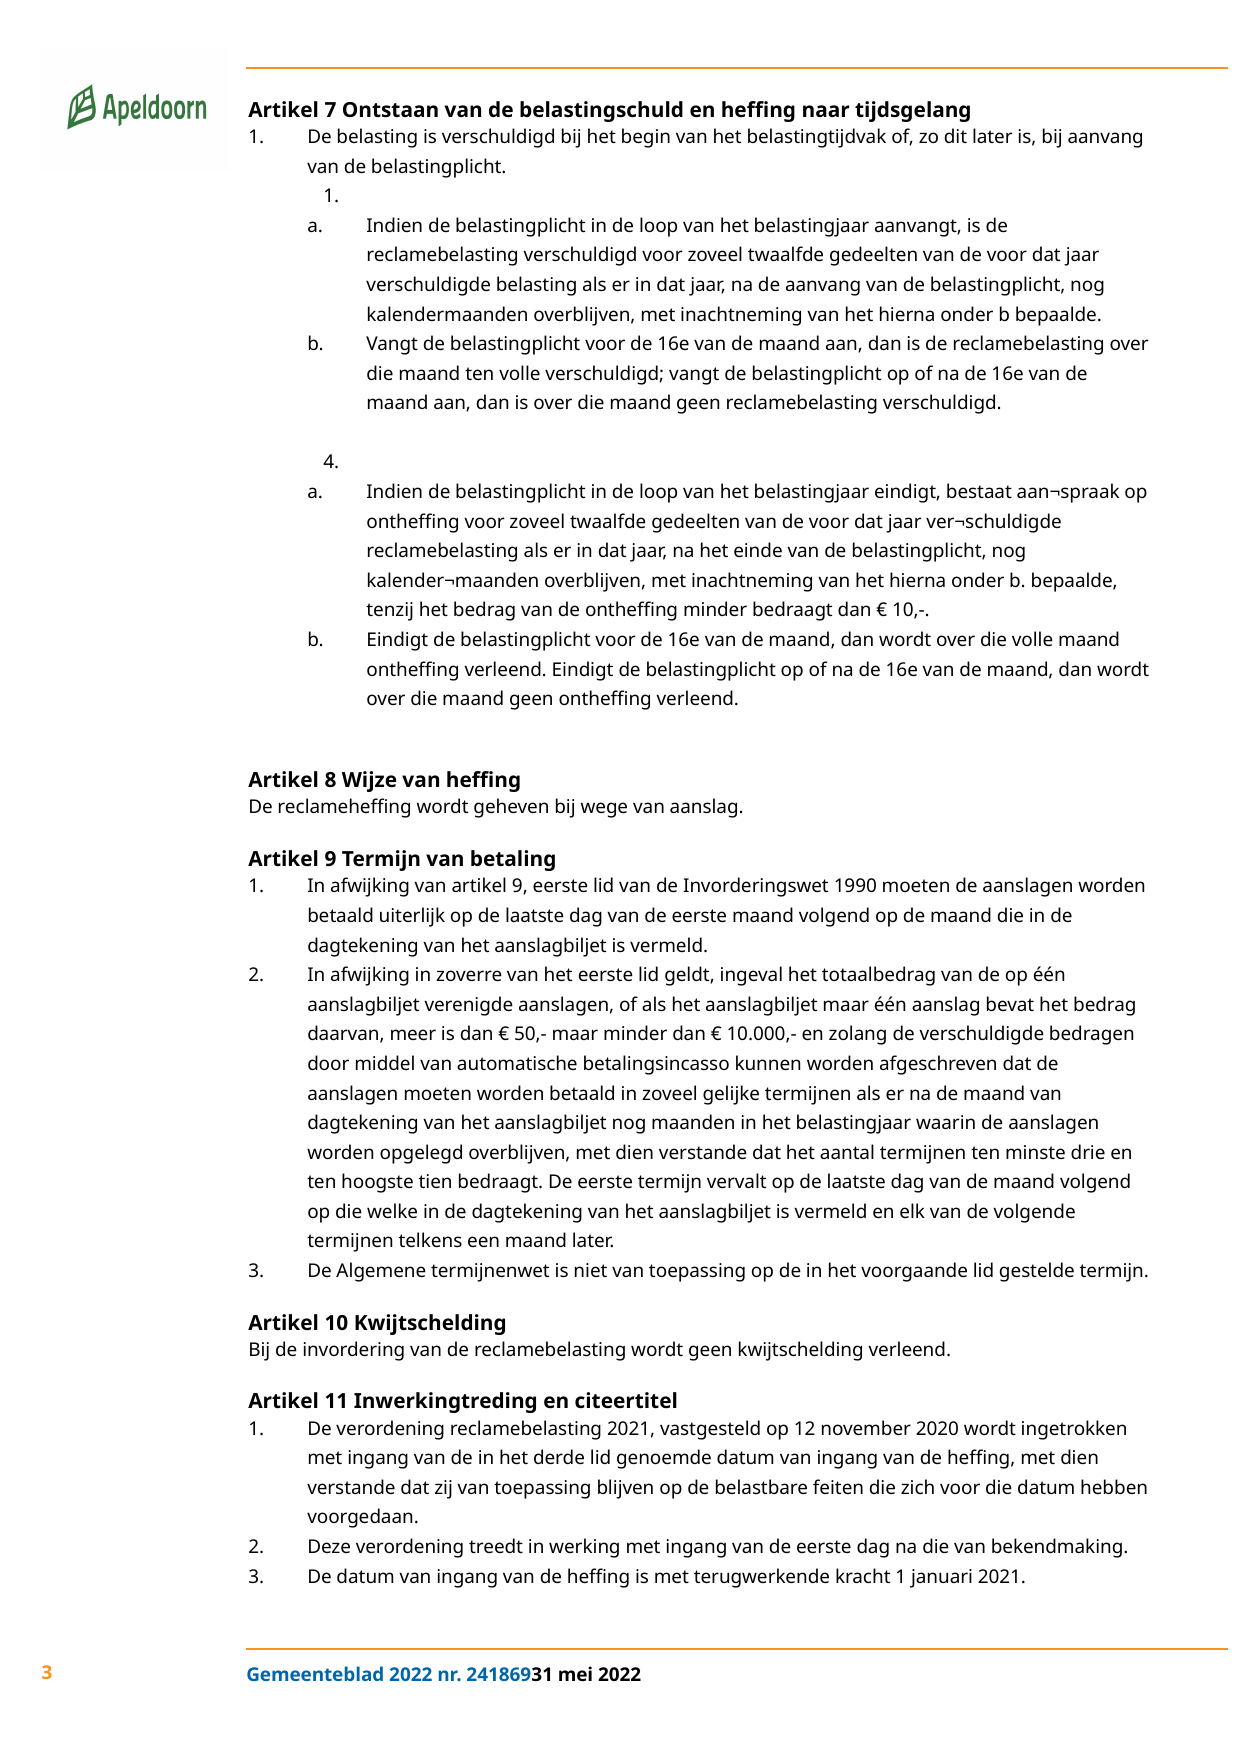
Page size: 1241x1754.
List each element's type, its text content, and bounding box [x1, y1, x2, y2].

list De belasting is verschuldigd bij het begin van het belastingtijdvak of, zo dit later is, bij aanvang van de belastingplicht. [248, 123, 1152, 178]
text Artikel 10 Kwijtschelding [248, 1308, 1152, 1336]
list In afwijking in zoverre van het eerste lid geldt, ingeval het totaalbedrag van de op één aanslagbiljet verenigde aanslagen, of als het aanslagbiljet maar één aanslag bevat het bedrag daarvan, meer is dan € 50,- maar minder dan € 10.000,- en zolang de verschuldigde bedragen door middel van automatische betalingsincasso kunnen worden afgeschreven dat de aanslagen moeten worden betaald in zoveel gelijke termijnen als er na de maand van dagtekening van het aanslagbiljet nog maanden in het belastingjaar waarin de aanslagen worden opgelegd overblijven, met dien verstande dat het aantal termijnen ten minste drie en ten hoogste tien bedraagt. De eerste termijn vervalt op de laatste dag van de maand volgend op die welke in de dagtekening van het aanslagbiljet is vermeld en elk van de volgende termijnen telkens een maand later. [248, 961, 1152, 1253]
list De Algemene termijnenwet is niet van toepassing op de in het voorgaande lid gestelde termijn. [248, 1257, 1152, 1283]
list Indien de belastingplicht in de loop van het belastingjaar eindigt, bestaat aan¬spraak op ontheffing voor zoveel twaalfde gedeelten van de voor dat jaar ver¬schuldigde reclamebelasting als er in dat jaar, na het einde van de belastingplicht, nog kalender¬maanden overblijven, met inachtneming van het hierna onder b. bepaalde, tenzij het bedrag van de ontheffing minder bedraagt dan € 10,-. [307, 478, 1152, 622]
picture [41, 47, 231, 172]
list In afwijking van artikel 9, eerste lid van de Invorderingswet 1990 moeten de aanslagen worden betaald uiterlijk op de laatste dag van de eerste maand volgend op de maand die in de dagtekening van het aanslagbiljet is vermeld. [248, 873, 1152, 957]
list Eindigt de belastingplicht voor de 16e van de maand, dan wordt over die volle maand ontheffing verleend. Eindigt de belastingplicht op of na de 16e van de maand, dan wordt over die maand geen ontheffing verleend. [307, 626, 1152, 711]
list Vangt de belastingplicht voor de 16e van de maand aan, dan is de reclamebelasting over die maand ten volle verschuldigd; vangt de belastingplicht op of na de 16e van de maand aan, dan is over die maand geen reclamebelasting verschuldigd. [307, 330, 1152, 415]
text Bij de invordering van de reclamebelasting wordt geen kwijtschelding verleend. [248, 1336, 1152, 1362]
list Deze verordening treedt in werking met ingang van de eerste dag na die van bekendmaking. [248, 1533, 1152, 1559]
list De verordening reclamebelasting 2021, vastgesteld op 12 november 2020 wordt ingetrokken met ingang van de in het derde lid genoemde datum van ingang van de heffing, met dien verstande dat zij van toepassing blijven op de belastbare feiten die zich voor die datum hebben voorgedaan. [248, 1415, 1152, 1529]
text Artikel 7 Ontstaan van de belastingschuld en heffing naar tijdsgelang [248, 95, 1152, 123]
list De datum van ingang van de heffing is met terugwerkende kracht 1 januari 2021. [248, 1563, 1152, 1588]
text Artikel 9 Termijn van betaling [248, 844, 1152, 873]
text Artikel 8 Wijze van heffing [248, 765, 1152, 794]
list Indien de belastingplicht in de loop van het belastingjaar aanvangt, is de reclamebelasting verschuldigd voor zoveel twaalfde gedeelten van de voor dat jaar verschuldigde belasting als er in dat jaar, na de aanvang van de belastingplicht, nog kalendermaanden overblijven, met inachtneming van het hierna onder b bepaalde. [307, 212, 1152, 326]
text Artikel 11 Inwerkingtreding en citeertitel [248, 1386, 1152, 1415]
text De reclameheffing wordt geheven bij wege van aanslag. [248, 794, 1152, 819]
